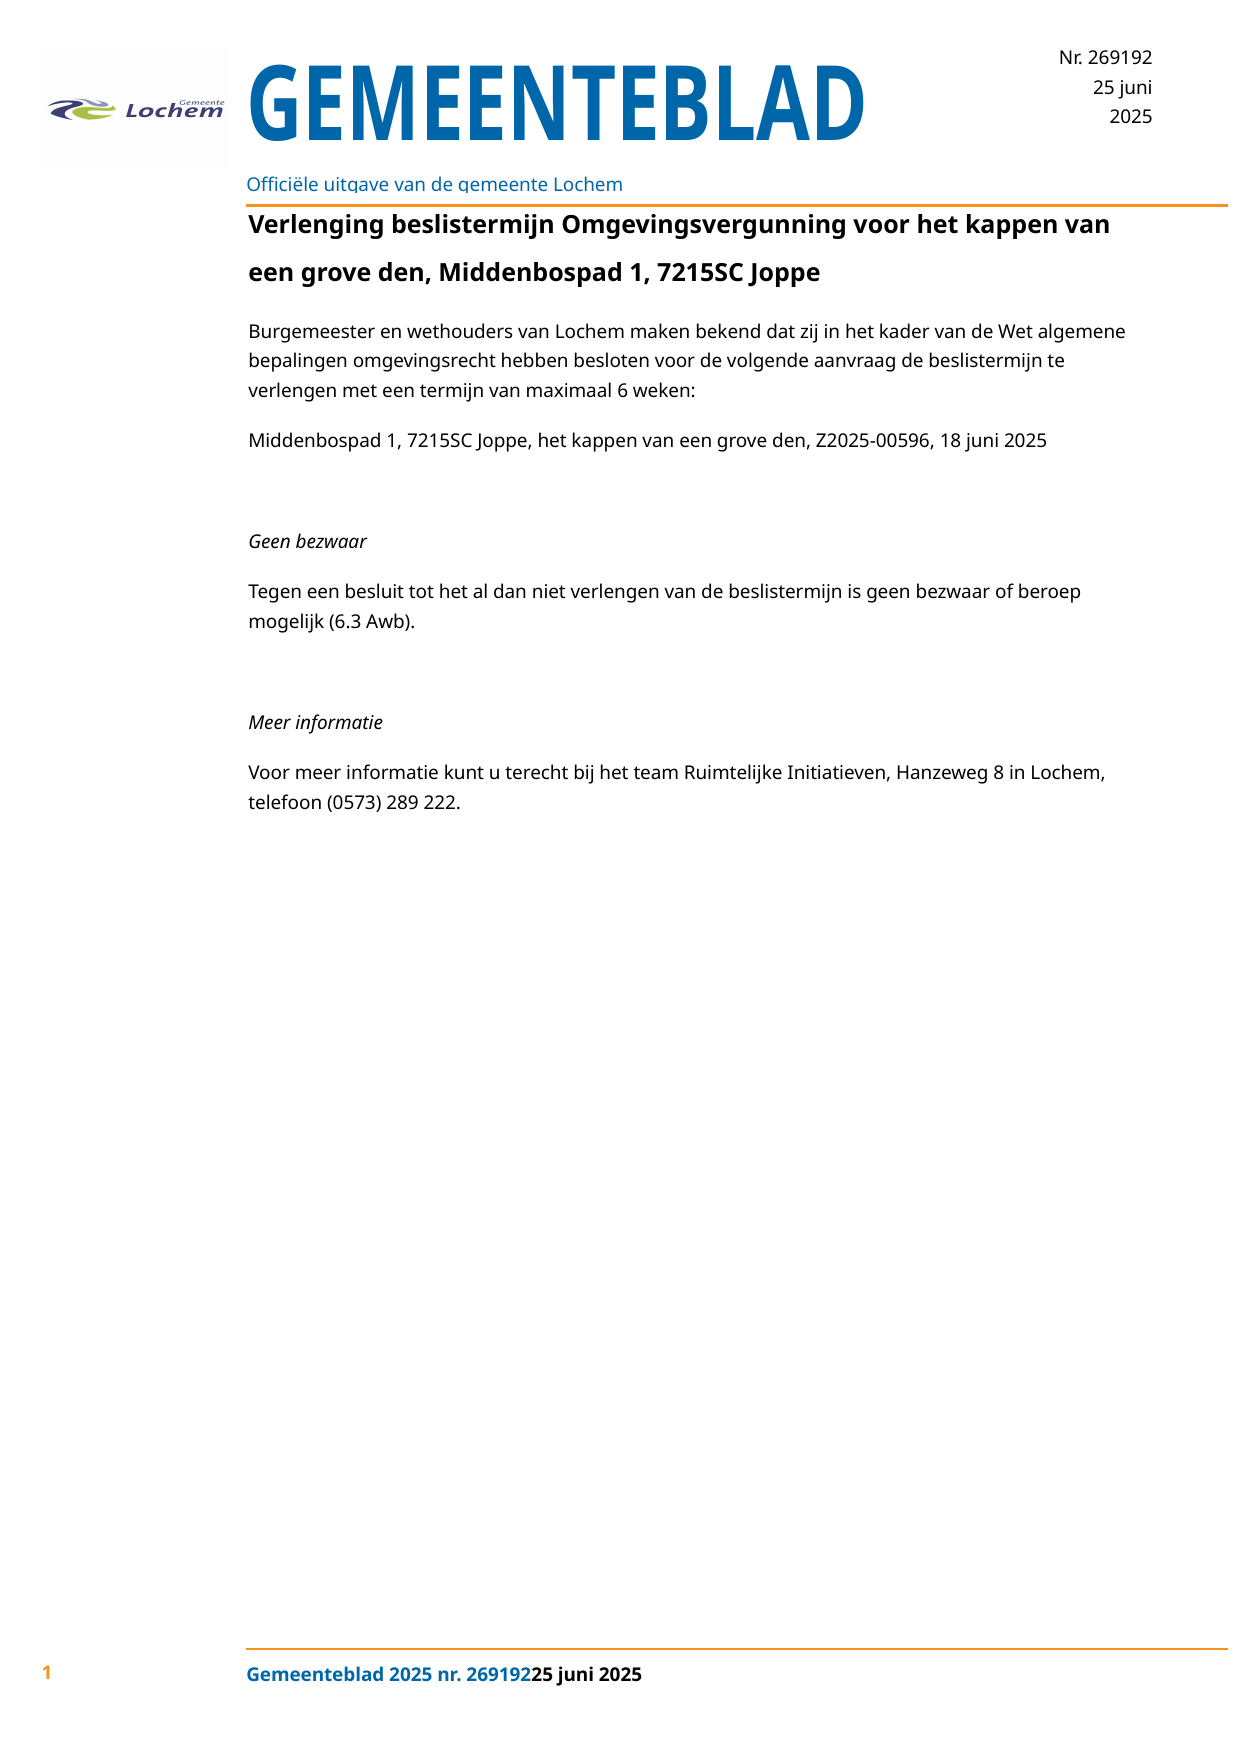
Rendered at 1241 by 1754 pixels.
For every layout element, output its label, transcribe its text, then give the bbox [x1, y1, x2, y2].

text Middenbospad 1, 7215SC Joppe, het kappen van een grove den, Z2025-00596, 18 juni 2025 [248, 427, 1152, 453]
text Voor meer informatie kunt u terecht bij het team Ruimtelijke Initiatieven, Hanzeweg 8 in Lochem, telefoon (0573) 289 222. [248, 759, 1152, 815]
picture [41, 47, 231, 172]
text Verlenging beslistermijn Omgevingsvergunning voor het kappen van een grove den, Middenbospad 1, 7215SC Joppe [248, 207, 1152, 288]
text Tegen een besluit tot het al dan niet verlengen van de beslistermijn is geen bezwaar of beroep mogelijk (6.3 Awb). [248, 579, 1152, 634]
text Meer informatie [248, 709, 1152, 735]
text Geen bezwaar [248, 528, 1152, 554]
text Burgemeester en wethouders van Lochem maken bekend dat zij in het kader van de Wet algemene bepalingen omgevingsrecht hebben besloten voor de volgende aanvraag de beslistermijn te verlengen met een termijn van maximaal 6 weken: [248, 318, 1152, 403]
